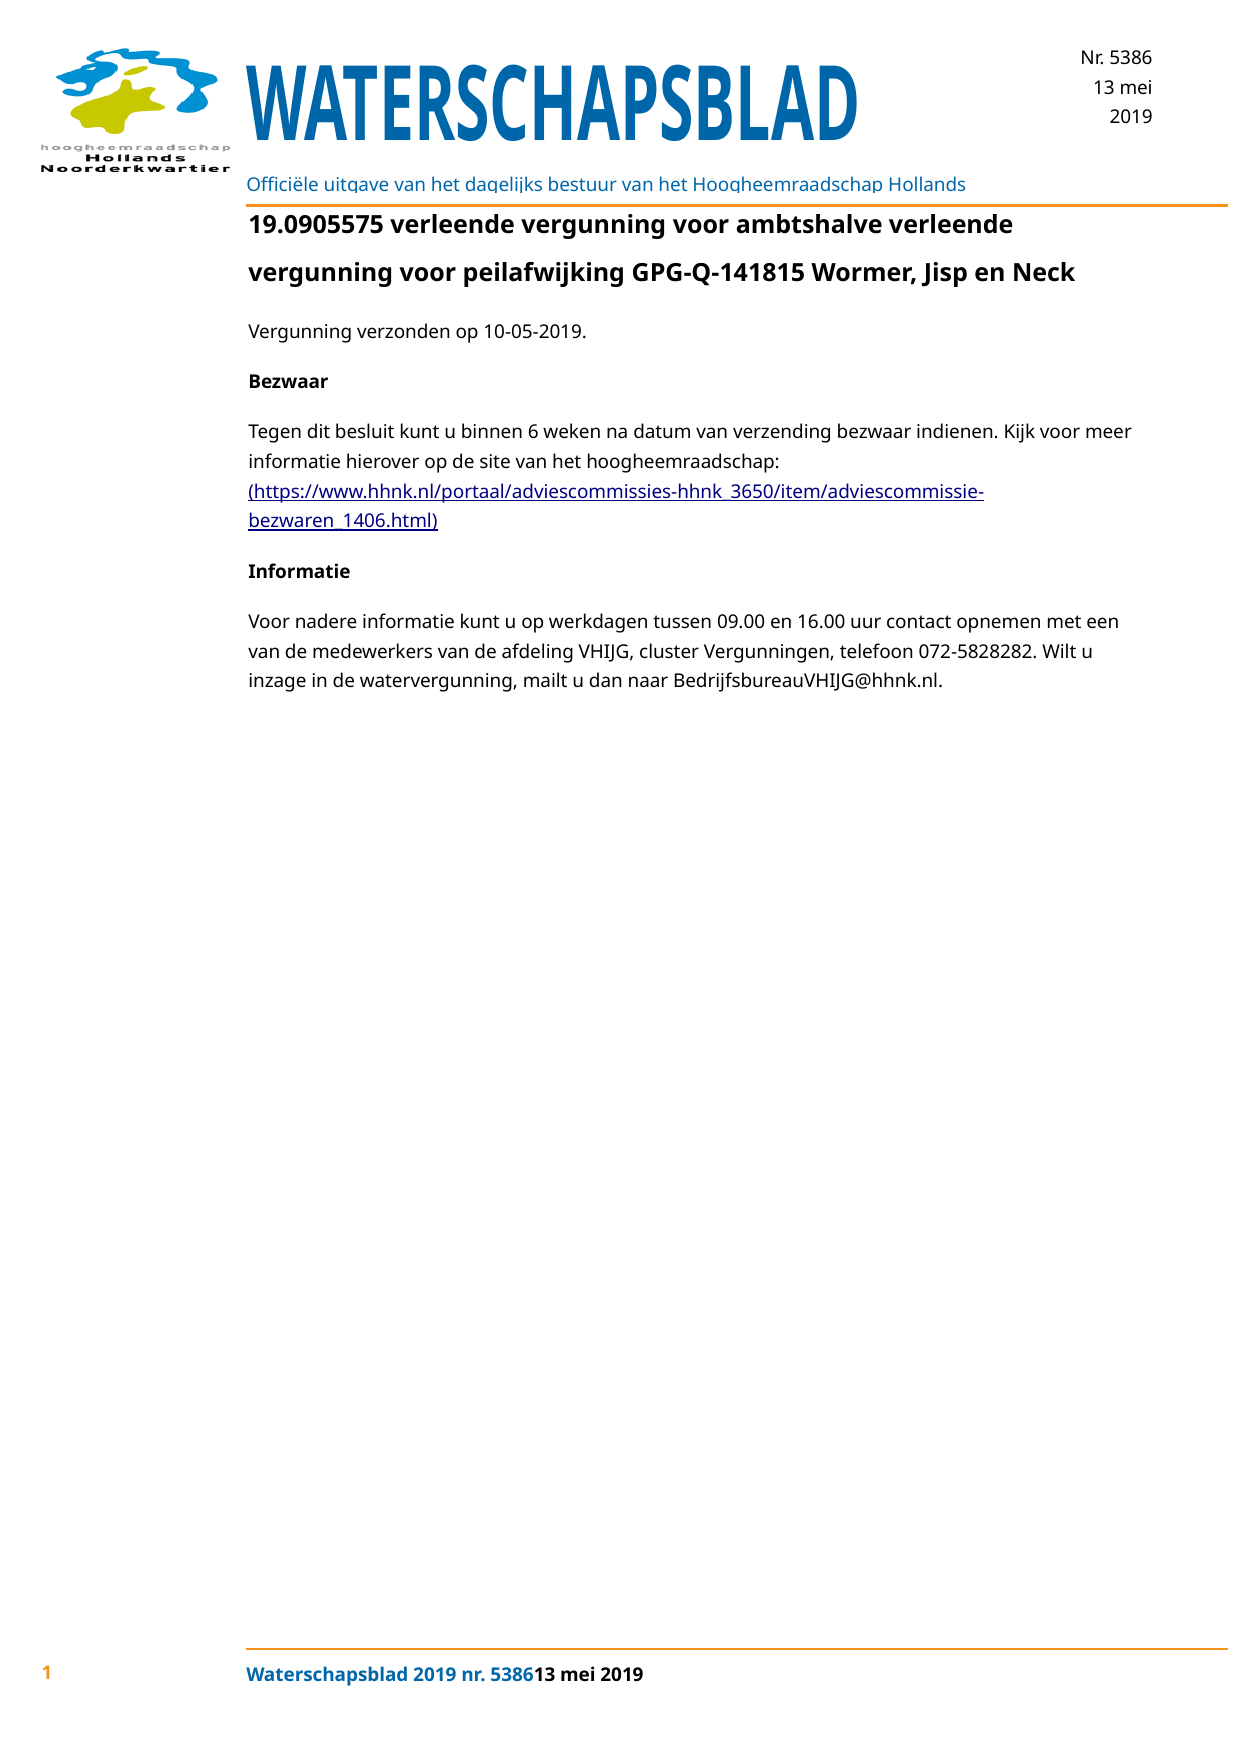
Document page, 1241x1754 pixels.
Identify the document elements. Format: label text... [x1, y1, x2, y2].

text Voor nadere informatie kunt u op werkdagen tussen 09.00 en 16.00 uur contact opnemen met een van de medewerkers van de afdeling VHIJG, cluster Vergunningen, telefoon 072-5828282. Wilt u inzage in de watervergunning, mailt u dan naar BedrijfsbureauVHIJG@hhnk.nl. [248, 608, 1152, 693]
text Informatie [248, 558, 1152, 584]
text 19.0905575 verleende vergunning voor ambtshalve verleende vergunning voor peilafwijking GPG-Q-141815 Wormer, Jisp en Neck [248, 207, 1152, 288]
text Bezwaar [248, 368, 1152, 394]
text Vergunning verzonden op 10-05-2019. [248, 318, 1152, 344]
text Tegen dit besluit kunt u binnen 6 weken na datum van verzending bezwaar indienen. Kijk voor meer informatie hierover op de site van het hoogheemraadschap: (https://www.hhnk.nl/portaal/adviescommissies-hhnk_3650/item/adviescommissie-bezwaren_1406.html) [248, 419, 1152, 533]
picture [41, 47, 231, 172]
